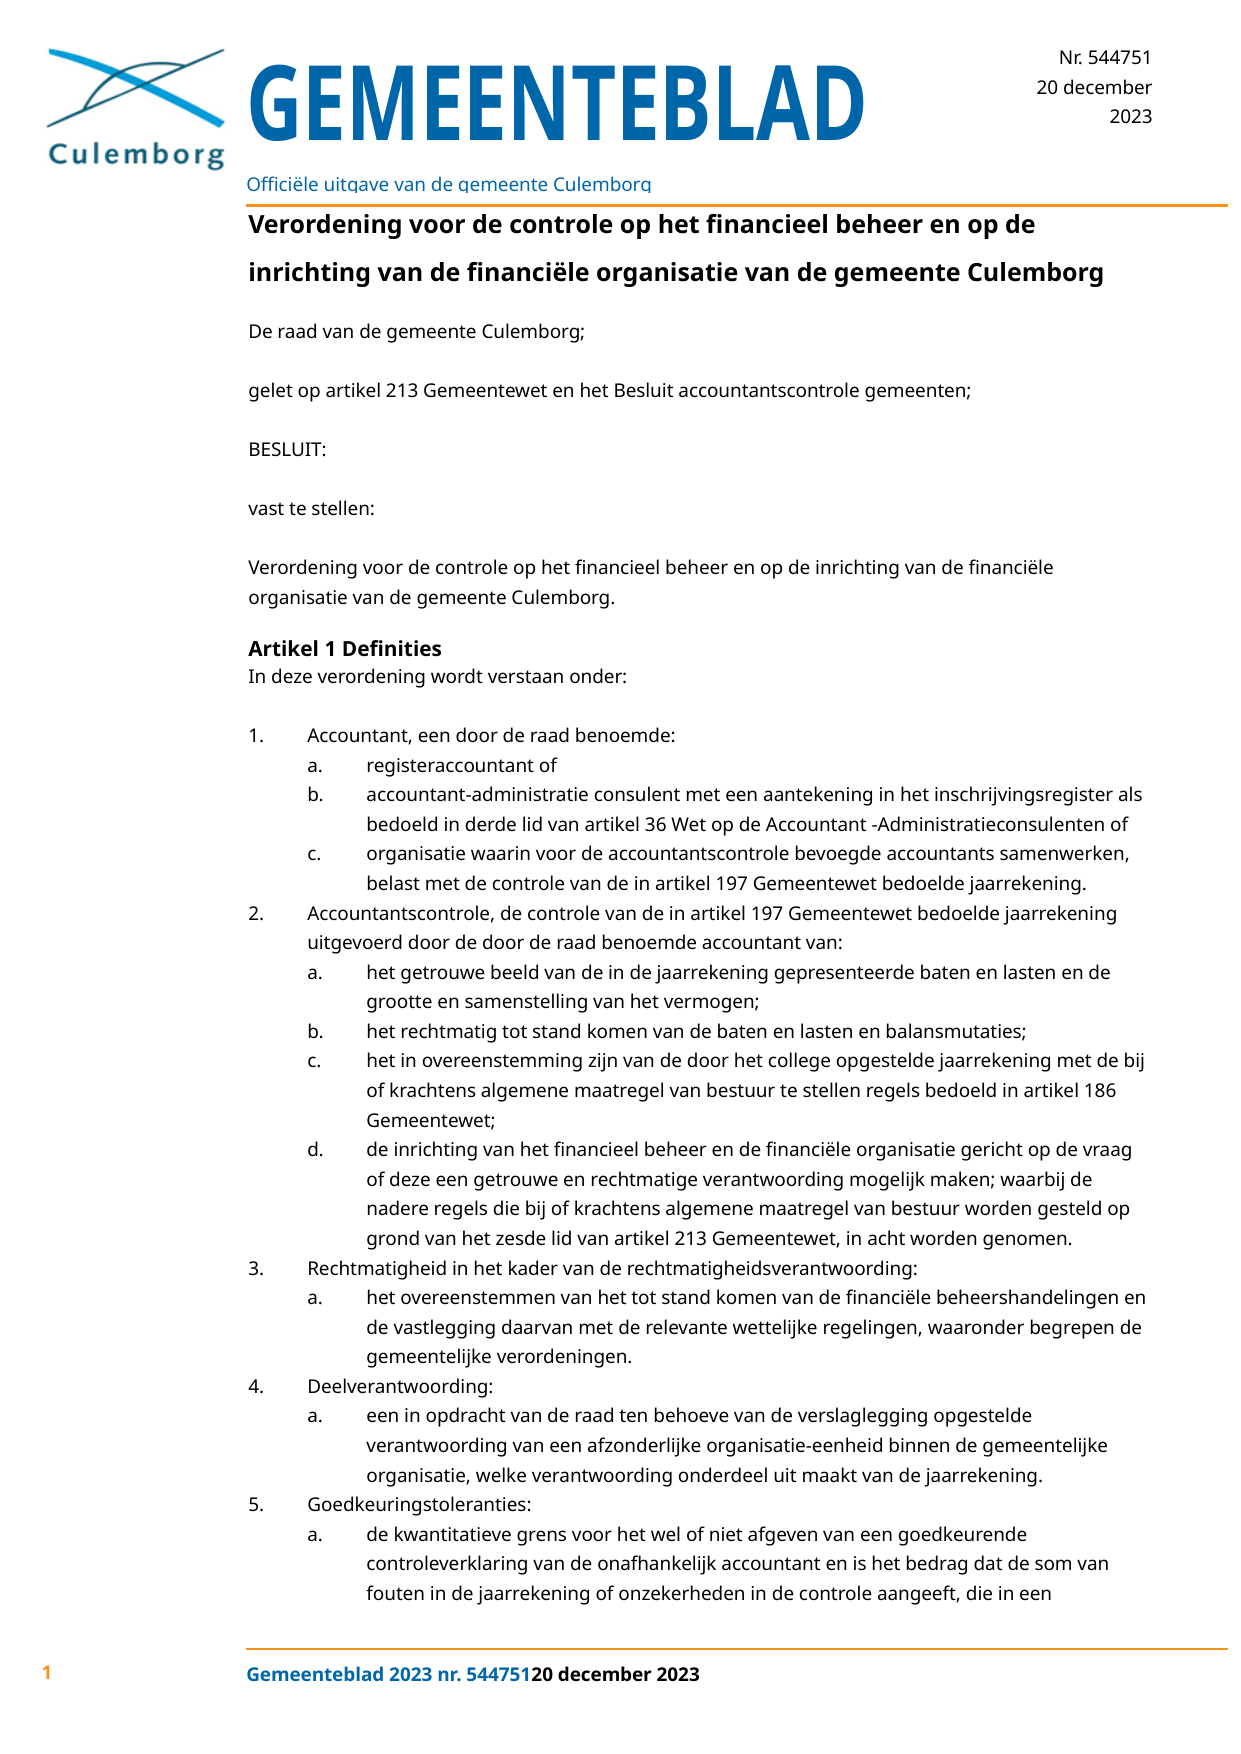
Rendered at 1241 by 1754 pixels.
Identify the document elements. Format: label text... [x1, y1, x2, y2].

text vast te stellen: [248, 495, 1152, 521]
list het overeenstemmen van het tot stand komen van de financiële beheershandelingen en de vastlegging daarvan met de relevante wettelijke regelingen, waaronder begrepen de gemeentelijke verordeningen. [307, 1284, 1152, 1369]
list Accountantscontrole, de controle van de in artikel 197 Gemeentewet bedoelde jaarrekening uitgevoerd door de door de raad benoemde accountant van: [248, 900, 1152, 955]
list het in overeenstemming zijn van de door het college opgestelde jaarrekening met de bij of krachtens algemene maatregel van bestuur te stellen regels bedoeld in artikel 186 Gemeentewet; [307, 1048, 1152, 1132]
list het rechtmatig tot stand komen van de baten en lasten en balansmutaties; [307, 1018, 1152, 1044]
text Verordening voor de controle op het financieel beheer en op de inrichting van de financiële organisatie van de gemeente Culemborg. [248, 554, 1152, 610]
list accountant-administratie consulent met een aantekening in het inschrijvingsregister als bedoeld in derde lid van artikel 36 Wet op de Accountant -Administratieconsulenten of [307, 781, 1152, 837]
text In deze verordening wordt verstaan onder: [248, 663, 1152, 689]
text gelet op artikel 213 Gemeentewet en het Besluit accountantscontrole gemeenten; [248, 377, 1152, 403]
text De raad van de gemeente Culemborg; [248, 318, 1152, 344]
text Artikel 1 Definities [248, 634, 1152, 663]
list een in opdracht van de raad ten behoeve van de verslaglegging opgestelde verantwoording van een afzonderlijke organisatie-eenheid binnen de gemeentelijke organisatie, welke verantwoording onderdeel uit maakt van de jaarrekening. [307, 1403, 1152, 1487]
list Accountant, een door de raad benoemde: [248, 722, 1152, 748]
list Goedkeuringstoleranties: [248, 1491, 1152, 1517]
list Deelverantwoording: [248, 1373, 1152, 1399]
text Verordening voor de controle op het financieel beheer en op de inrichting van de financiële organisatie van de gemeente Culemborg [248, 207, 1152, 288]
list Rechtmatigheid in het kader van de rechtmatigheidsverantwoording: [248, 1255, 1152, 1280]
list de kwantitatieve grens voor het wel of niet afgeven van een goedkeurende controleverklaring van de onafhankelijk accountant en is het bedrag dat de som van fouten in de jaarrekening of onzekerheden in de controle aangeeft, die in een [307, 1521, 1152, 1606]
picture [41, 47, 231, 172]
list registeraccountant of [307, 752, 1152, 777]
list het getrouwe beeld van de in de jaarrekening gepresenteerde baten en lasten en de grootte en samenstelling van het vermogen; [307, 959, 1152, 1014]
list organisatie waarin voor de accountantscontrole bevoegde accountants samenwerken, belast met de controle van de in artikel 197 Gemeentewet bedoelde jaarrekening. [307, 841, 1152, 896]
text BESLUIT: [248, 436, 1152, 462]
list de inrichting van het financieel beheer en de financiële organisatie gericht op de vraag of deze een getrouwe en rechtmatige verantwoording mogelijk maken; waarbij de nadere regels die bij of krachtens algemene maatregel van bestuur worden gesteld op grond van het zesde lid van artikel 213 Gemeentewet, in acht worden genomen. [307, 1136, 1152, 1251]
